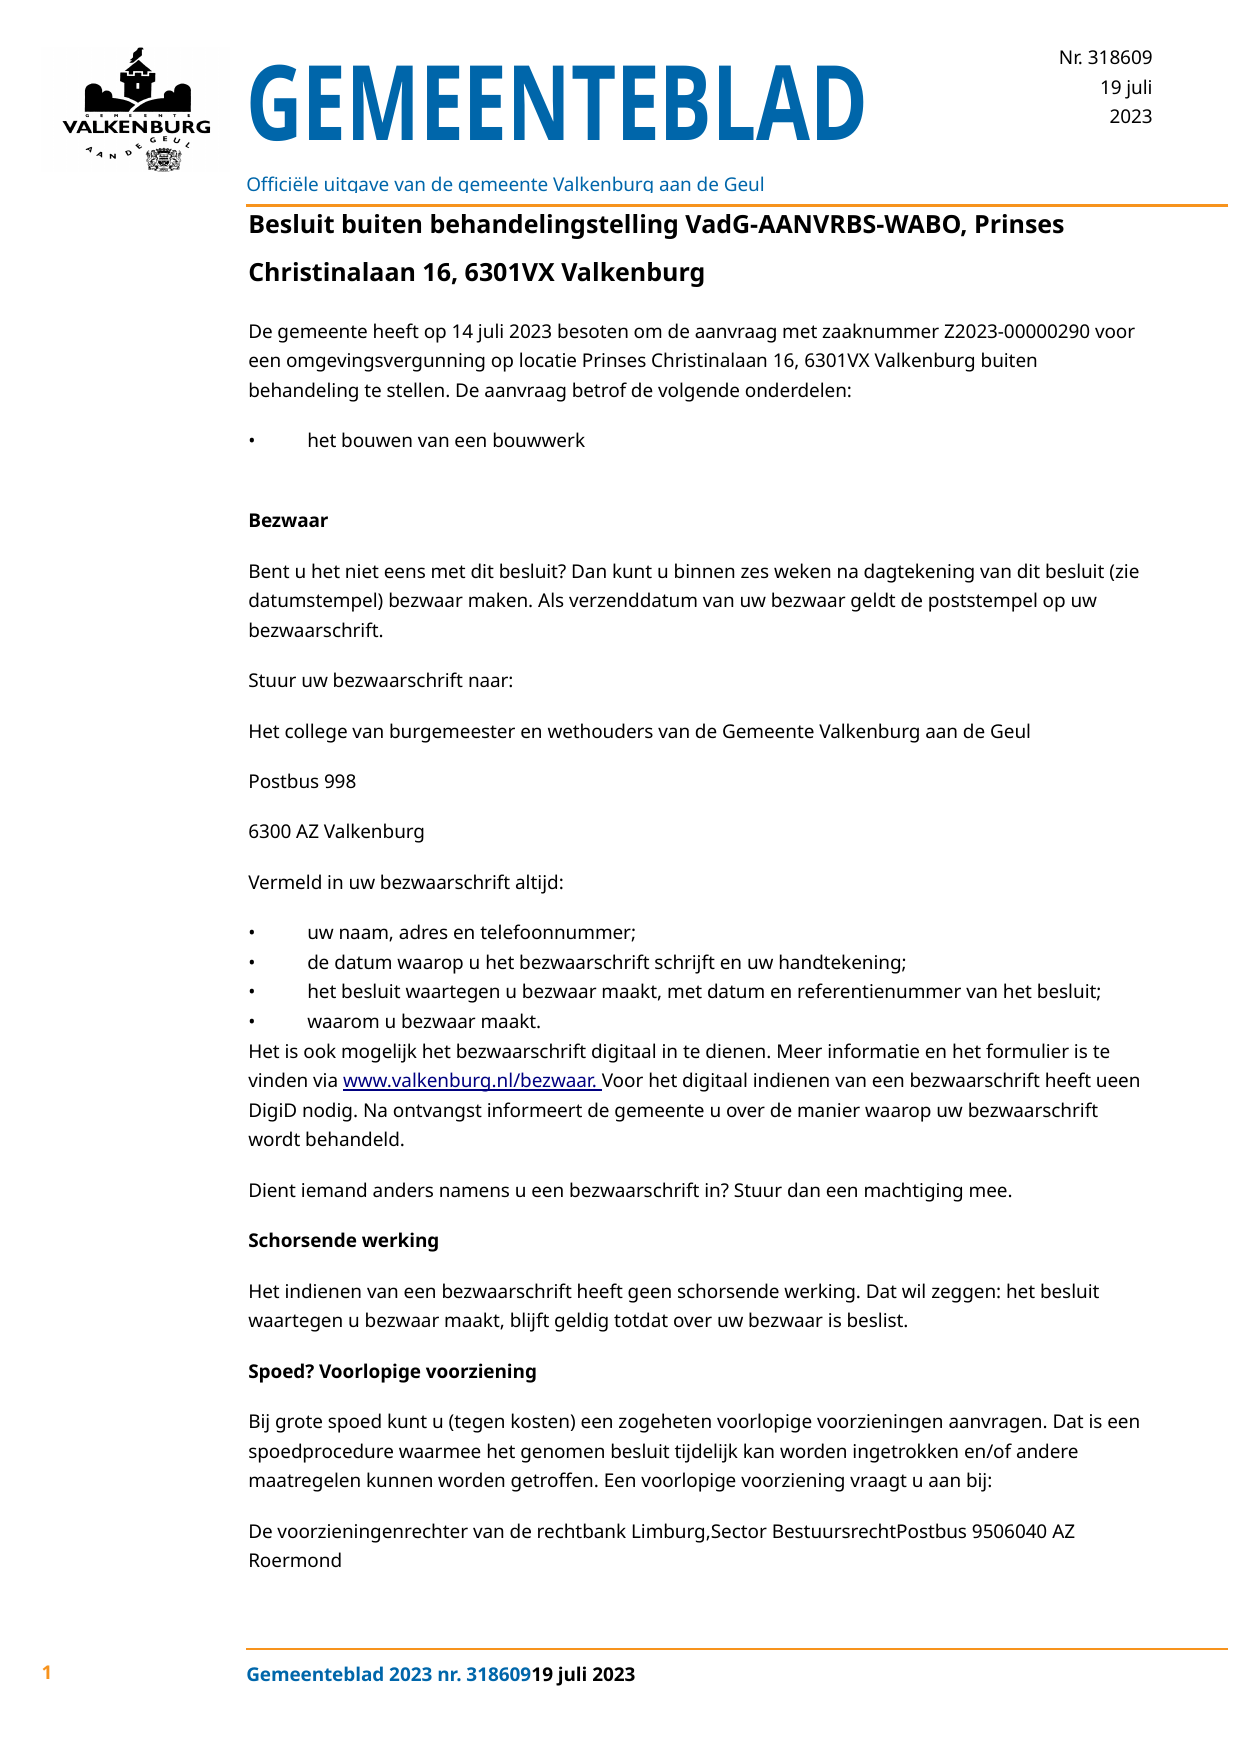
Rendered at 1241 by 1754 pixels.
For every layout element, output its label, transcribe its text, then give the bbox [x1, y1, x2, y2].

text De gemeente heeft op 14 juli 2023 besoten om de aanvraag met zaaknummer Z2023-00000290 voor een omgevingsvergunning op locatie Prinses Christinalaan 16, 6301VX Valkenburg buiten behandeling te stellen. De aanvraag betrof de volgende onderdelen: [248, 318, 1152, 403]
text Het is ook mogelijk het bezwaarschrift digitaal in te dienen. Meer informatie en het formulier is te vinden via www.valkenburg.nl/bezwaar. Voor het digitaal indienen van een bezwaarschrift heeft ueen DigiD nodig. Na ontvangst informeert de gemeente u over de manier waarop uw bezwaarschrift wordt behandeld. [248, 1038, 1152, 1152]
text Bent u het niet eens met dit besluit? Dan kunt u binnen zes weken na dagtekening van dit besluit (zie datumstempel) bezwaar maken. Als verzenddatum van uw bezwaar geldt de poststempel op uw bezwaarschrift. [248, 558, 1152, 643]
text Besluit buiten behandelingstelling VadG-AANVRBS-WABO, Prinses Christinalaan 16, 6301VX Valkenburg [248, 207, 1152, 288]
picture [41, 47, 231, 172]
text Postbus 998 [248, 768, 1152, 794]
text Dient iemand anders namens u een bezwaarschrift in? Stuur dan een machtiging mee. [248, 1177, 1152, 1203]
list uw naam, adres en telefoonnummer; [248, 919, 1152, 945]
list het besluit waartegen u bezwaar maakt, met datum en referentienummer van het besluit; [248, 979, 1152, 1004]
list het bouwen van een bouwwerk [248, 427, 1152, 453]
text 6300 AZ Valkenburg [248, 819, 1152, 844]
list de datum waarop u het bezwaarschrift schrijft en uw handtekening; [248, 949, 1152, 975]
text De voorzieningenrechter van de rechtbank Limburg,Sector BestuursrechtPostbus 9506040 AZ Roermond [248, 1518, 1152, 1573]
text Stuur uw bezwaarschrift naar: [248, 667, 1152, 693]
text Spoed? Voorlopige voorziening [248, 1358, 1152, 1384]
list waarom u bezwaar maakt. [248, 1008, 1152, 1034]
text Het indienen van een bezwaarschrift heeft geen schorsende werking. Dat wil zeggen: het besluit waartegen u bezwaar maakt, blijft geldig totdat over uw bezwaar is beslist. [248, 1278, 1152, 1333]
text Schorsende werking [248, 1227, 1152, 1253]
text Vermeld in uw bezwaarschrift altijd: [248, 869, 1152, 895]
text Het college van burgemeester en wethouders van de Gemeente Valkenburg aan de Geul [248, 718, 1152, 744]
text Bij grote spoed kunt u (tegen kosten) een zogeheten voorlopige voorzieningen aanvragen. Dat is een spoedprocedure waarmee het genomen besluit tijdelijk kan worden ingetrokken en/of andere maatregelen kunnen worden getroffen. Een voorlopige voorziening vraagt u aan bij: [248, 1408, 1152, 1493]
text Bezwaar [248, 507, 1152, 533]
